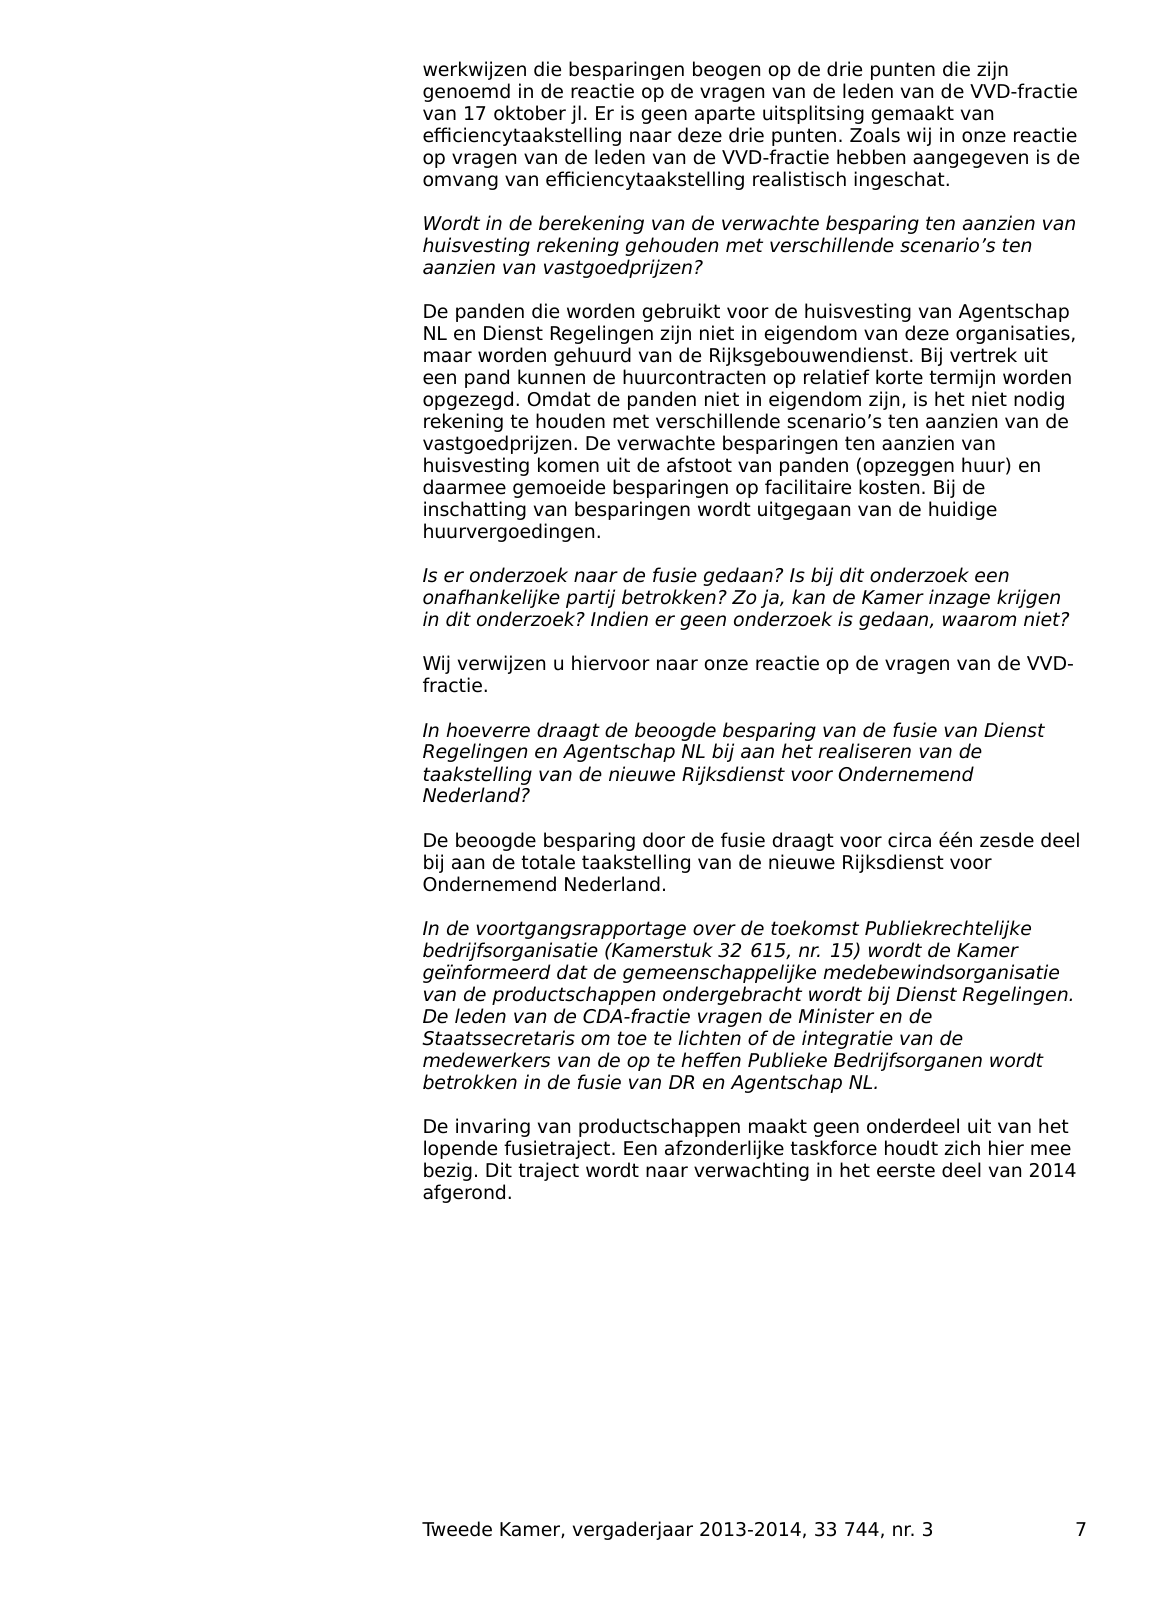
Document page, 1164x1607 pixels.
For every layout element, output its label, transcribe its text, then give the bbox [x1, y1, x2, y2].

text Wij verwijzen u hiervoor naar onze reactie op de vragen van de VVD-fractie. [422, 653, 1087, 697]
text Wordt in de berekening van de verwachte besparing ten aanzien van huisvesting rekening gehouden met verschillende scenario’s ten aanzien van vastgoedprijzen? [422, 213, 1087, 279]
text Is er onderzoek naar de fusie gedaan? Is bij dit onderzoek een onafhankelijke partij betrokken? Zo ja, kan de Kamer inzage krijgen in dit onderzoek? Indien er geen onderzoek is gedaan, waarom niet? [422, 565, 1087, 631]
text In hoeverre draagt de beoogde besparing van de fusie van Dienst Regelingen en Agentschap NL bij aan het realiseren van de taakstelling van de nieuwe Rijksdienst voor Ondernemend Nederland? [422, 719, 1087, 807]
text De beoogde besparing door de fusie draagt voor circa één zesde deel bij aan de totale taakstelling van de nieuwe Rijksdienst voor Ondernemend Nederland. [422, 829, 1087, 896]
text De panden die worden gebruikt voor de huisvesting van Agentschap NL en Dienst Regelingen zijn niet in eigendom van deze organisaties, maar worden gehuurd van de Rijksgebouwendienst. Bij vertrek uit een pand kunnen de huurcontracten op relatief korte termijn worden opgezegd. Omdat de panden niet in eigendom zijn, is het niet nodig rekening te houden met verschillende scenario’s ten aanzien van de vastgoedprijzen. De verwachte besparingen ten aanzien van huisvesting komen uit de afstoot van panden (opzeggen huur) en daarmee gemoeide besparingen op facilitaire kosten. Bij de inschatting van besparingen wordt uitgegaan van de huidige huurvergoedingen. [422, 301, 1087, 543]
text De invaring van productschappen maakt geen onderdeel uit van het lopende fusietraject. Een afzonderlijke taskforce houdt zich hier mee bezig. Dit traject wordt naar verwachting in het eerste deel van 2014 afgerond. [422, 1116, 1087, 1204]
text werkwijzen die besparingen beogen op de drie punten die zijn genoemd in de reactie op de vragen van de leden van de VVD-fractie van 17 oktober jl. Er is geen aparte uitsplitsing gemaakt van efficiencytaakstelling naar deze drie punten. Zoals wij in onze reactie op vragen van de leden van de VVD-fractie hebben aangegeven is de omvang van efficiencytaakstelling realistisch ingeschat. [422, 59, 1087, 191]
text In de voortgangsrapportage over de toekomst Publiekrechtelijke bedrijfsorganisatie (Kamerstuk 32 615, nr. 15) wordt de Kamer geïnformeerd dat de gemeenschappelijke medebewindsorganisatie van de productschappen ondergebracht wordt bij Dienst Regelingen. De leden van de CDA-fractie vragen de Minister en de Staatssecretaris om toe te lichten of de integratie van de medewerkers van de op te heffen Publieke Bedrijfsorganen wordt betrokken in de fusie van DR en Agentschap NL. [422, 918, 1087, 1093]
